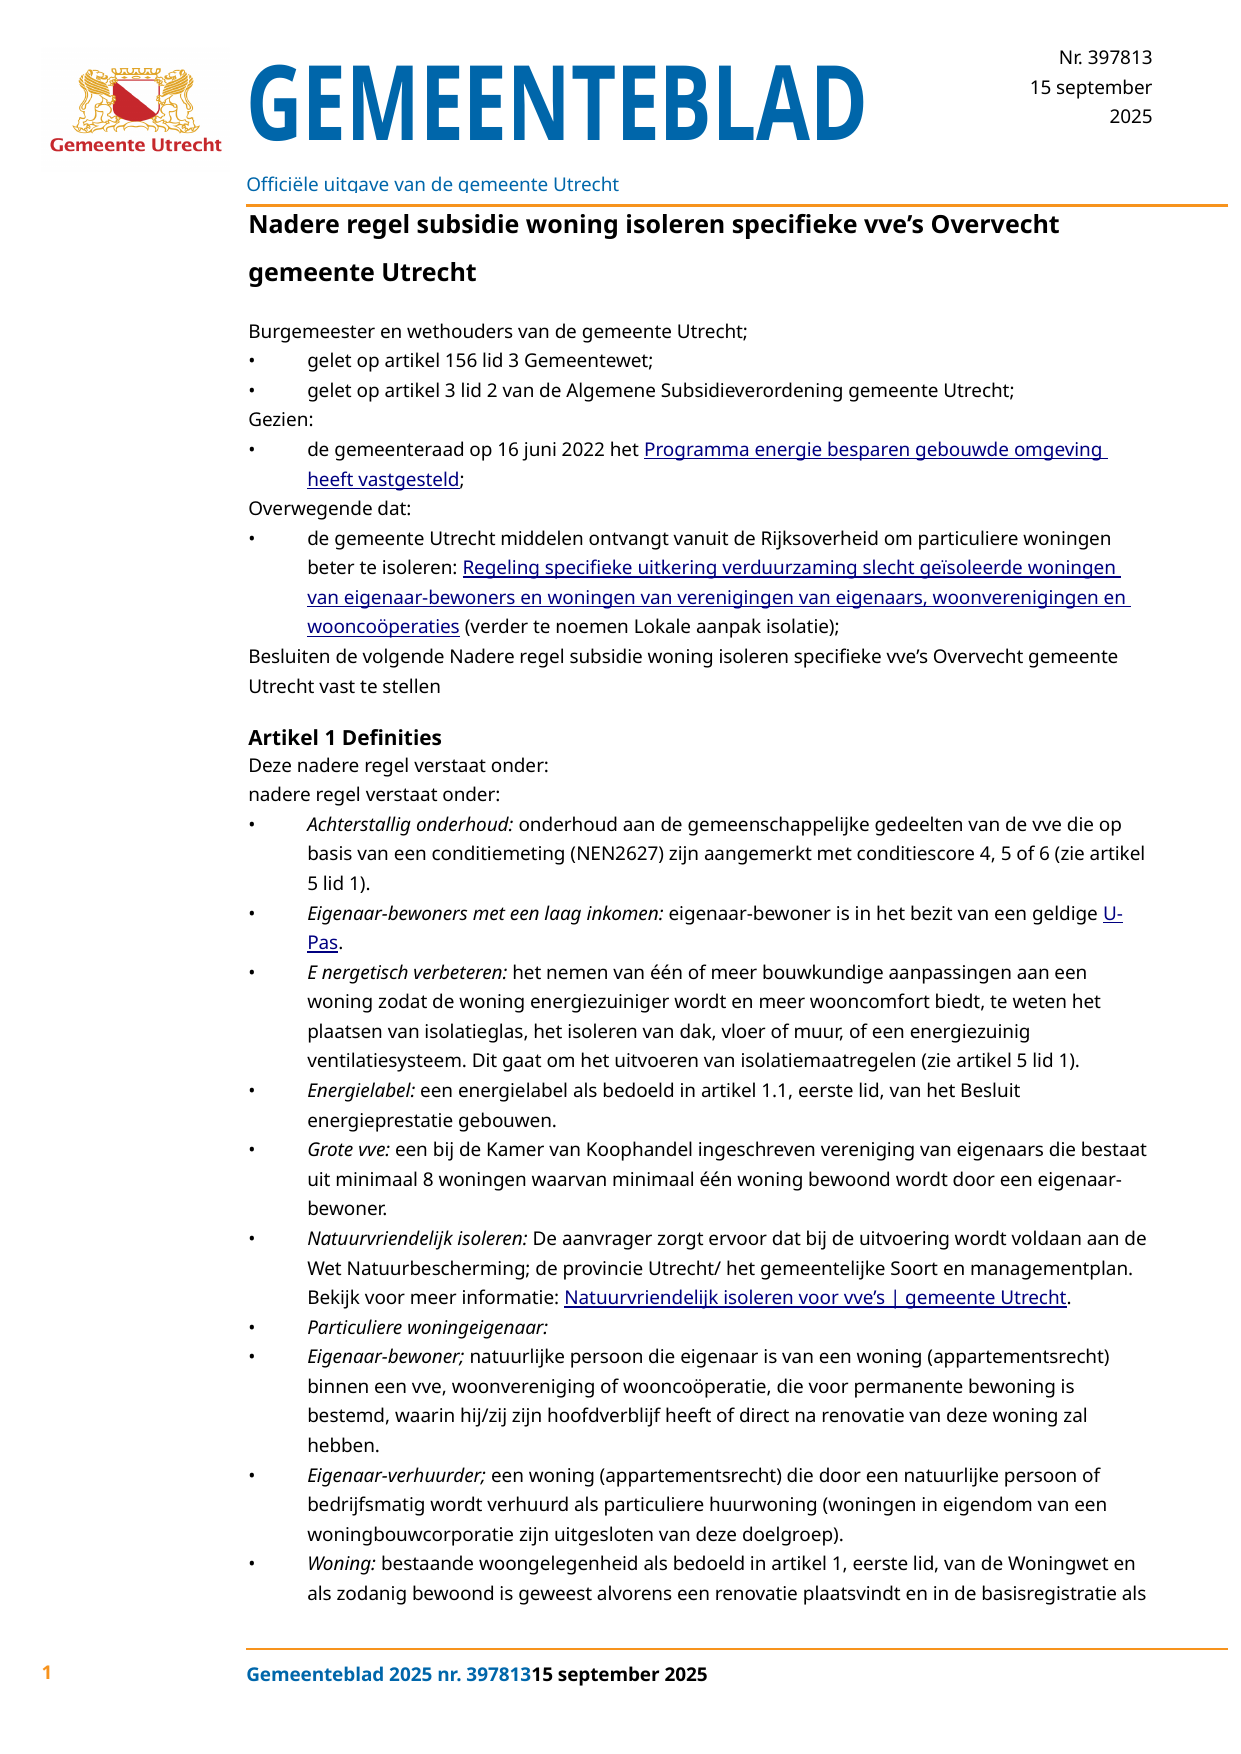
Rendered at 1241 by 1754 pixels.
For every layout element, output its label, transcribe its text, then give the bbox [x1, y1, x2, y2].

list Particuliere woningeigenaar: [248, 1314, 1152, 1339]
text Deze nadere regel verstaat onder: [248, 752, 1152, 777]
list de gemeenteraad op 16 juni 2022 het Programma energie besparen gebouwde omgeving heeft vastgesteld; [248, 436, 1152, 492]
picture [41, 47, 231, 172]
list Eigenaar-bewoner; natuurlijke persoon die eigenaar is van een woning (appartementsrecht) binnen een vve, woonvereniging of wooncoöperatie, die voor permanente bewoning is bestemd, waarin hij/zij zijn hoofdverblijf heeft of direct na renovatie van deze woning zal hebben. [248, 1343, 1152, 1458]
text Besluiten de volgende Nadere regel subsidie woning isoleren specifieke vve’s Overvecht gemeente Utrecht vast te stellen [248, 643, 1152, 699]
list Eigenaar-verhuurder; een woning (appartementsrecht) die door een natuurlijke persoon of bedrijfsmatig wordt verhuurd als particuliere huurwoning (woningen in eigendom van een woningbouwcorporatie zijn uitgesloten van deze doelgroep). [248, 1462, 1152, 1547]
list Natuurvriendelijk isoleren: De aanvrager zorgt ervoor dat bij de uitvoering wordt voldaan aan de Wet Natuurbescherming; de provincie Utrecht/ het gemeentelijke Soort en managementplan. Bekijk voor meer informatie: Natuurvriendelijk isoleren voor vve’s | gemeente Utrecht. [248, 1225, 1152, 1310]
list gelet op artikel 3 lid 2 van de Algemene Subsidieverordening gemeente Utrecht; [248, 377, 1152, 403]
text Overwegende dat: [248, 495, 1152, 521]
text Nadere regel subsidie woning isoleren specifieke vve’s Overvecht gemeente Utrecht [248, 207, 1152, 288]
list Woning: bestaande woongelegenheid als bedoeld in artikel 1, eerste lid, van de Woningwet en als zodanig bewoond is geweest alvorens een renovatie plaatsvindt en in de basisregistratie als [248, 1551, 1152, 1606]
list E nergetisch verbeteren: het nemen van één of meer bouwkundige aanpassingen aan een woning zodat de woning energiezuiniger wordt en meer wooncomfort biedt, te weten het plaatsen van isolatieglas, het isoleren van dak, vloer of muur, of een energiezuinig ventilatiesysteem. Dit gaat om het uitvoeren van isolatiemaatregelen (zie artikel 5 lid 1). [248, 959, 1152, 1073]
list Achterstallig onderhoud: onderhoud aan de gemeenschappelijke gedeelten van de vve die op basis van een conditiemeting (NEN2627) zijn aangemerkt met conditiescore 4, 5 of 6 (zie artikel 5 lid 1). [248, 811, 1152, 896]
text Burgemeester en wethouders van de gemeente Utrecht; [248, 318, 1152, 344]
list Grote vve: een bij de Kamer van Koophandel ingeschreven vereniging van eigenaars die bestaat uit minimaal 8 woningen waarvan minimaal één woning bewoond wordt door een eigenaar-bewoner. [248, 1136, 1152, 1221]
list gelet op artikel 156 lid 3 Gemeentewet; [248, 347, 1152, 373]
text Gezien: [248, 407, 1152, 432]
list de gemeente Utrecht middelen ontvangt vanuit de Rijksoverheid om particuliere woningen beter te isoleren: Regeling specifieke uitkering verduurzaming slecht geïsoleerde woningen van eigenaar-bewoners en woningen van verenigingen van eigenaars, woonverenigingen en wooncoöperaties (verder te noemen Lokale aanpak isolatie); [248, 525, 1152, 639]
text Artikel 1 Definities [248, 723, 1152, 752]
text nadere regel verstaat onder: [248, 781, 1152, 807]
list Eigenaar-bewoners met een laag inkomen: eigenaar-bewoner is in het bezit van een geldige U-Pas. [248, 900, 1152, 955]
list Energielabel: een energielabel als bedoeld in artikel 1.1, eerste lid, van het Besluit energieprestatie gebouwen. [248, 1077, 1152, 1132]
